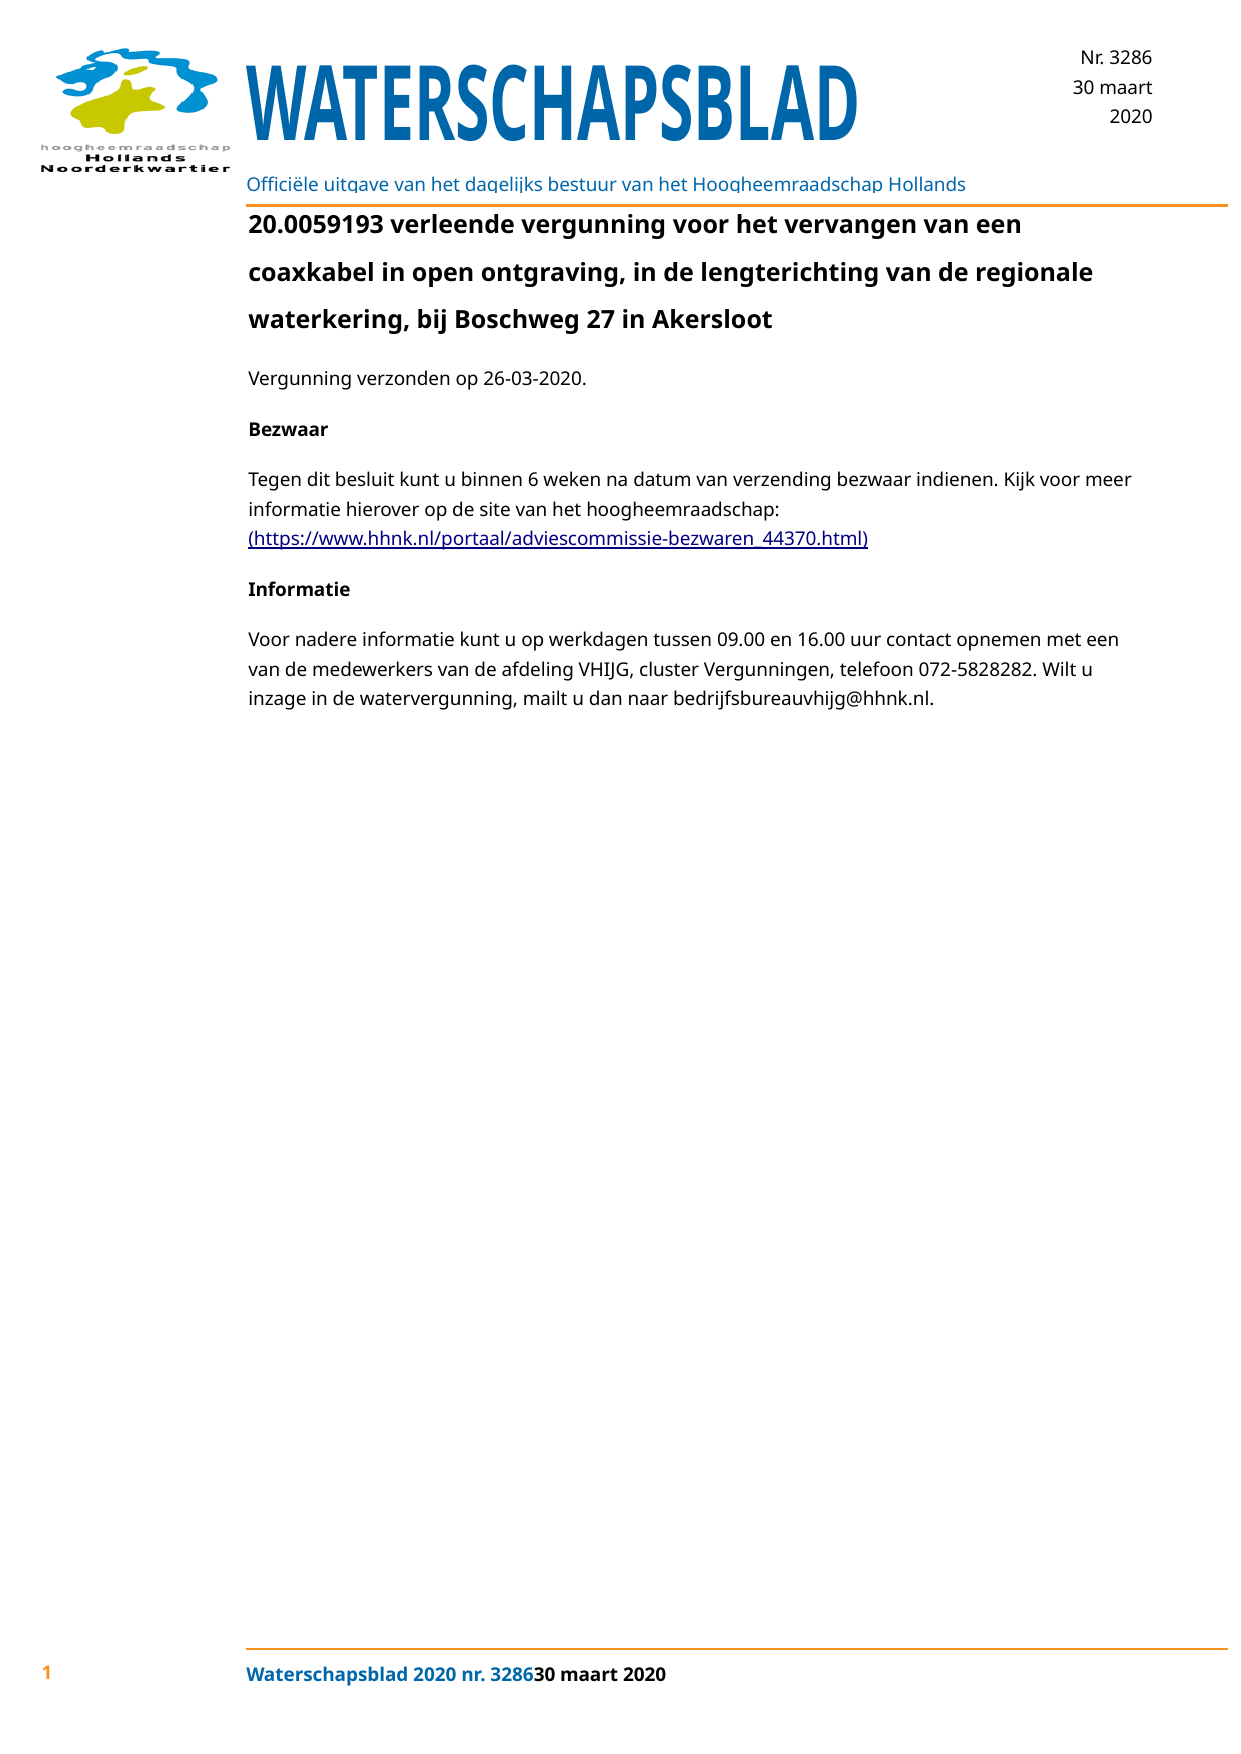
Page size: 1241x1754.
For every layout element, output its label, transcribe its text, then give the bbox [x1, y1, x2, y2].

text Tegen dit besluit kunt u binnen 6 weken na datum van verzending bezwaar indienen. Kijk voor meer informatie hierover op de site van het hoogheemraadschap: (https://www.hhnk.nl/portaal/adviescommissie-bezwaren_44370.html) [248, 466, 1152, 551]
text Vergunning verzonden op 26-03-2020. [248, 366, 1152, 391]
picture [41, 47, 231, 172]
text Bezwaar [248, 416, 1152, 442]
text Informatie [248, 576, 1152, 602]
text 20.0059193 verleende vergunning voor het vervangen van een coaxkabel in open ontgraving, in de lengterichting van de regionale waterkering, bij Boschweg 27 in Akersloot [248, 207, 1152, 336]
text Voor nadere informatie kunt u op werkdagen tussen 09.00 en 16.00 uur contact opnemen met een van de medewerkers van de afdeling VHIJG, cluster Vergunningen, telefoon 072-5828282. Wilt u inzage in de watervergunning, mailt u dan naar bedrijfsbureauvhijg@hhnk.nl. [248, 626, 1152, 711]
